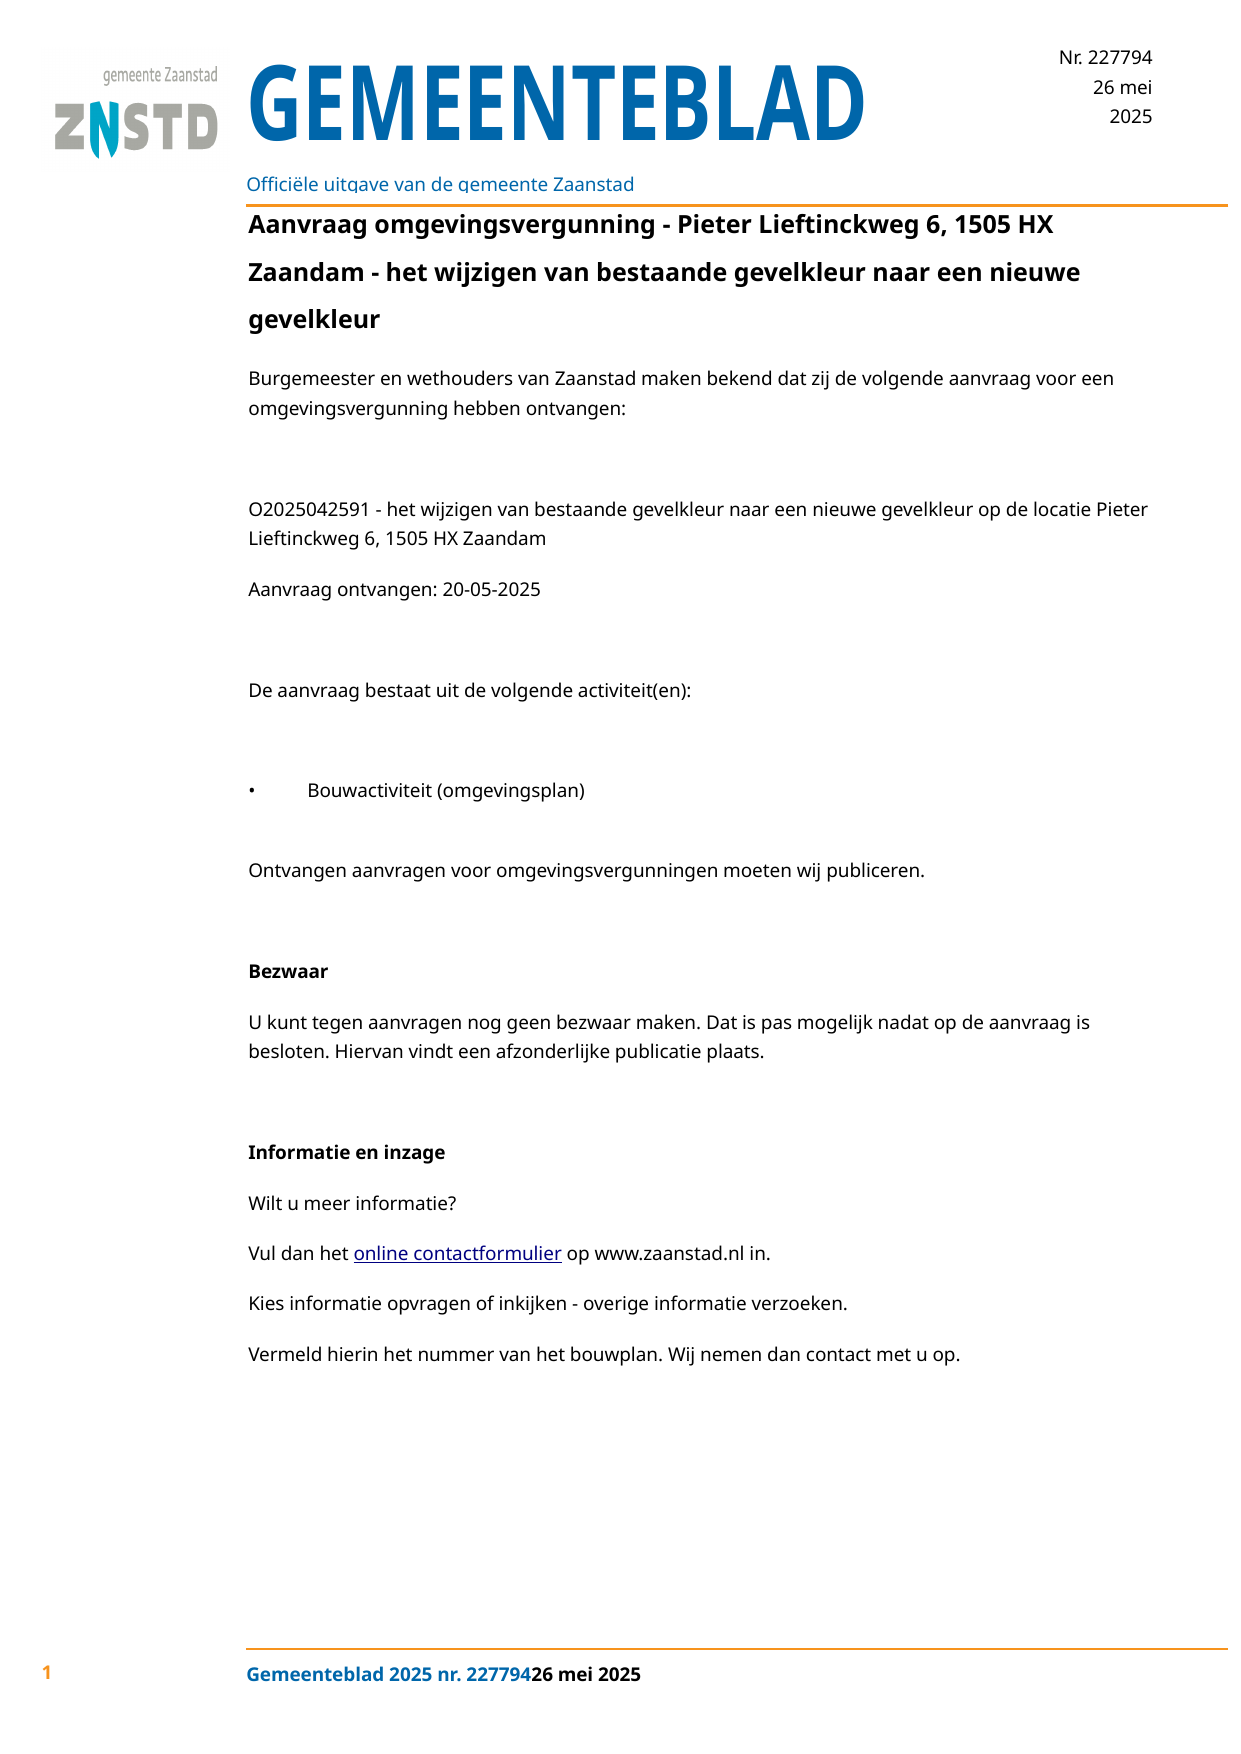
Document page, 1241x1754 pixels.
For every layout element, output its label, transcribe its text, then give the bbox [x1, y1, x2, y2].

list Bouwactiviteit (omgevingsplan) [248, 778, 1152, 803]
text Bezwaar [248, 958, 1152, 984]
text De aanvraag bestaat uit de volgende activiteit(en): [248, 677, 1152, 702]
text Ontvangen aanvragen voor omgevingsvergunningen moeten wij publiceren. [248, 858, 1152, 883]
text O2025042591 - het wijzigen van bestaande gevelkleur naar een nieuwe gevelkleur op de locatie Pieter Lieftinckweg 6, 1505 HX Zaandam [248, 496, 1152, 551]
picture [41, 47, 231, 172]
text Aanvraag ontvangen: 20-05-2025 [248, 576, 1152, 602]
text Aanvraag omgevingsvergunning - Pieter Lieftinckweg 6, 1505 HX Zaandam - het wijzigen van bestaande gevelkleur naar een nieuwe gevelkleur [248, 207, 1152, 336]
text Burgemeester en wethouders van Zaanstad maken bekend dat zij de volgende aanvraag voor een omgevingsvergunning hebben ontvangen: [248, 366, 1152, 421]
text U kunt tegen aanvragen nog geen bezwaar maken. Dat is pas mogelijk nadat op de aanvraag is besloten. Hiervan vindt een afzonderlijke publicatie plaats. [248, 1009, 1152, 1064]
text Wilt u meer informatie? [248, 1190, 1152, 1215]
text Vul dan het online contactformulier op www.zaanstad.nl in. [248, 1240, 1152, 1266]
text Kies informatie opvragen of inkijken - overige informatie verzoeken. [248, 1291, 1152, 1316]
text Informatie en inzage [248, 1139, 1152, 1165]
text Vermeld hierin het nummer van het bouwplan. Wij nemen dan contact met u op. [248, 1341, 1152, 1367]
